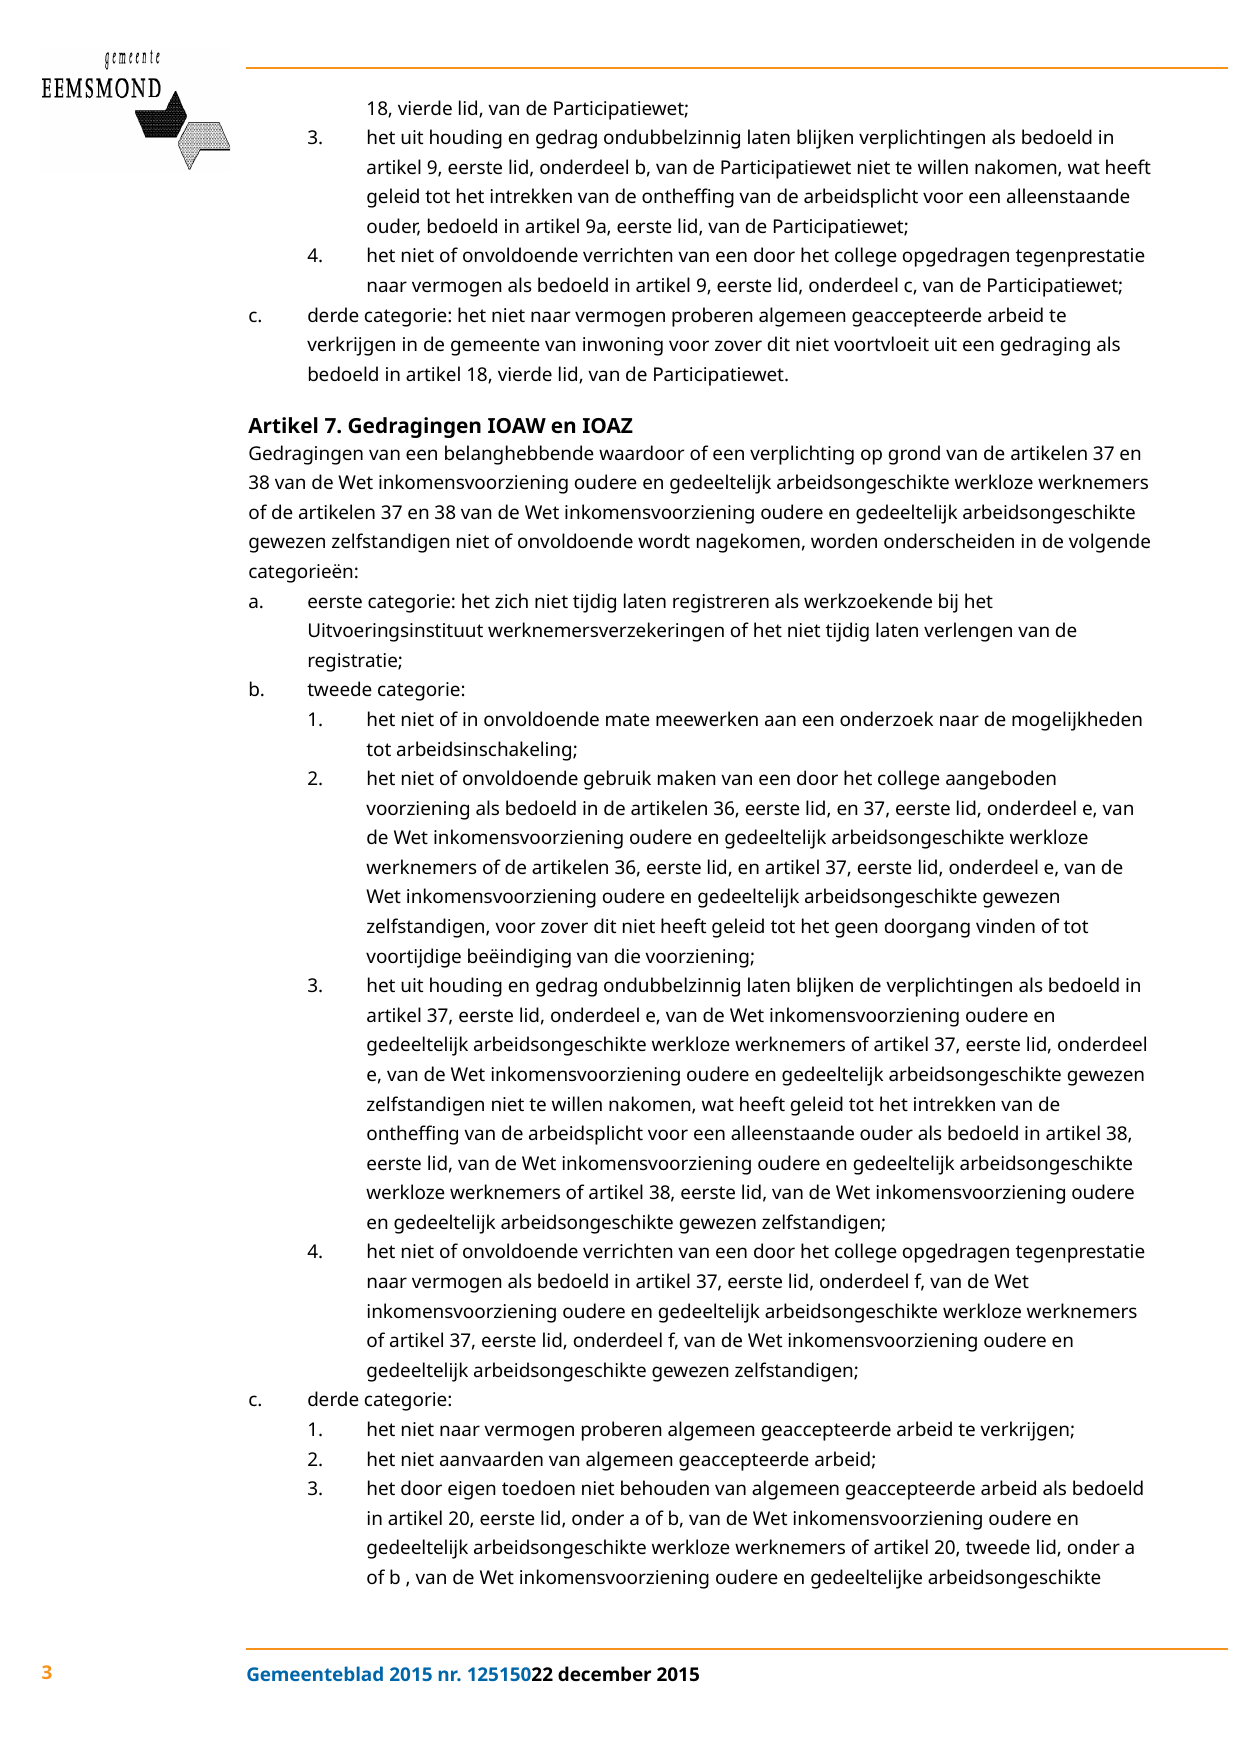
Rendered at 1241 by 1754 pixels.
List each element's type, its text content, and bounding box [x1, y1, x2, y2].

list derde categorie: [248, 1387, 1152, 1412]
text Artikel 7. Gedragingen IOAW en IOAZ [248, 411, 1152, 440]
list tweede categorie: [248, 677, 1152, 702]
list het niet of onvoldoende verrichten van een door het college opgedragen tegenprestatie naar vermogen als bedoeld in artikel 37, eerste lid, onderdeel f, van de Wet inkomensvoorziening oudere en gedeeltelijk arbeidsongeschikte werkloze werknemers of artikel 37, eerste lid, onderdeel f, van de Wet inkomensvoorziening oudere en gedeeltelijk arbeidsongeschikte gewezen zelfstandigen; [307, 1239, 1152, 1383]
list het uit houding en gedrag ondubbelzinnig laten blijken de verplichtingen als bedoeld in artikel 37, eerste lid, onderdeel e, van de Wet inkomensvoorziening oudere en gedeeltelijk arbeidsongeschikte werkloze werknemers of artikel 37, eerste lid, onderdeel e, van de Wet inkomensvoorziening oudere en gedeeltelijk arbeidsongeschikte gewezen zelfstandigen niet te willen nakomen, wat heeft geleid tot het intrekken van de ontheffing van de arbeidsplicht voor een alleenstaande ouder als bedoeld in artikel 38, eerste lid, van de Wet inkomensvoorziening oudere en gedeeltelijk arbeidsongeschikte werkloze werknemers of artikel 38, eerste lid, van de Wet inkomensvoorziening oudere en gedeeltelijk arbeidsongeschikte gewezen zelfstandigen; [307, 972, 1152, 1235]
list het uit houding en gedrag ondubbelzinnig laten blijken verplichtingen als bedoeld in artikel 9, eerste lid, onderdeel b, van de Participatiewet niet te willen nakomen, wat heeft geleid tot het intrekken van de ontheffing van de arbeidsplicht voor een alleenstaande ouder, bedoeld in artikel 9a, eerste lid, van de Participatiewet; [307, 124, 1152, 239]
list het niet of in onvoldoende mate meewerken aan een onderzoek naar de mogelijkheden tot arbeidsinschakeling; [307, 706, 1152, 761]
list 18, vierde lid, van de Participatiewet; [307, 95, 1152, 121]
list het niet naar vermogen proberen algemeen geaccepteerde arbeid te verkrijgen; [307, 1416, 1152, 1442]
list het niet aanvaarden van algemeen geaccepteerde arbeid; [307, 1446, 1152, 1471]
list het door eigen toedoen niet behouden van algemeen geaccepteerde arbeid als bedoeld in artikel 20, eerste lid, onder a of b, van de Wet inkomensvoorziening oudere en gedeeltelijk arbeidsongeschikte werkloze werknemers of artikel 20, tweede lid, onder a of b , van de Wet inkomensvoorziening oudere en gedeeltelijke arbeidsongeschikte [307, 1475, 1152, 1590]
list eerste categorie: het zich niet tijdig laten registreren als werkzoekende bij het Uitvoeringsinstituut werknemersverzekeringen of het niet tijdig laten verlengen van de registratie; [248, 588, 1152, 673]
list het niet of onvoldoende verrichten van een door het college opgedragen tegenprestatie naar vermogen als bedoeld in artikel 9, eerste lid, onderdeel c, van de Participatiewet; [307, 243, 1152, 298]
list derde categorie: het niet naar vermogen proberen algemeen geaccepteerde arbeid te verkrijgen in de gemeente van inwoning voor zover dit niet voortvloeit uit een gedraging als bedoeld in artikel 18, vierde lid, van de Participatiewet. [248, 302, 1152, 387]
text Gedragingen van een belanghebbende waardoor of een verplichting op grond van de artikelen 37 en 38 van de Wet inkomensvoorziening oudere en gedeeltelijk arbeidsongeschikte werkloze werknemers of de artikelen 37 en 38 van de Wet inkomensvoorziening oudere en gedeeltelijk arbeidsongeschikte gewezen zelfstandigen niet of onvoldoende wordt nagekomen, worden onderscheiden in de volgende categorieën: [248, 440, 1152, 584]
list het niet of onvoldoende gebruik maken van een door het college aangeboden voorziening als bedoeld in de artikelen 36, eerste lid, en 37, eerste lid, onderdeel e, van de Wet inkomensvoorziening oudere en gedeeltelijk arbeidsongeschikte werkloze werknemers of de artikelen 36, eerste lid, en artikel 37, eerste lid, onderdeel e, van de Wet inkomensvoorziening oudere en gedeeltelijk arbeidsongeschikte gewezen zelfstandigen, voor zover dit niet heeft geleid tot het geen doorgang vinden of tot voortijdige beëindiging van die voorziening; [307, 765, 1152, 968]
picture [41, 47, 231, 172]
